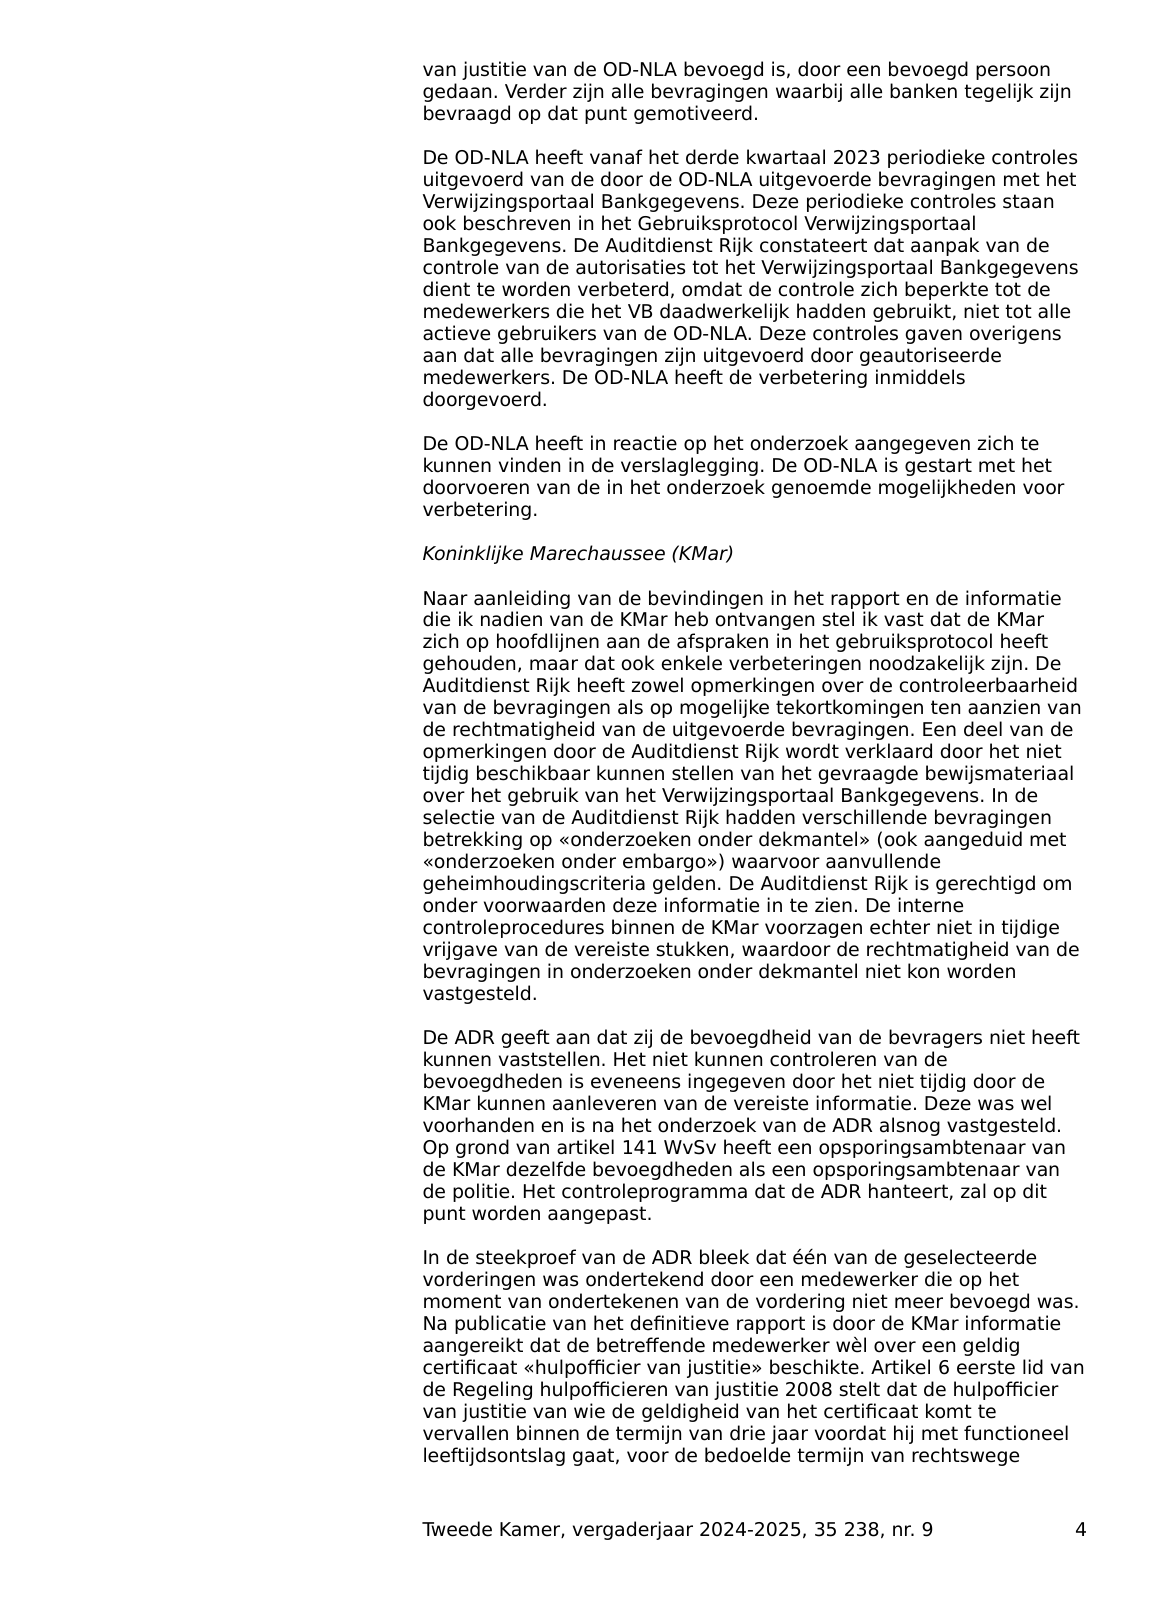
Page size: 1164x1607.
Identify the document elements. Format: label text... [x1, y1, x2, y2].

text De OD-NLA heeft in reactie op het onderzoek aangegeven zich te kunnen vinden in de verslaglegging. De OD-NLA is gestart met het doorvoeren van de in het onderzoek genoemde mogelijkheden voor verbetering. [422, 433, 1087, 521]
text Naar aanleiding van de bevindingen in het rapport en de informatie die ik nadien van de KMar heb ontvangen stel ik vast dat de KMar zich op hoofdlijnen aan de afspraken in het gebruiksprotocol heeft gehouden, maar dat ook enkele verbeteringen noodzakelijk zijn. De Auditdienst Rijk heeft zowel opmerkingen over de controleerbaarheid van de bevragingen als op mogelijke tekortkomingen ten aanzien van de rechtmatigheid van de uitgevoerde bevragingen. Een deel van de opmerkingen door de Auditdienst Rijk wordt verklaard door het niet tijdig beschikbaar kunnen stellen van het gevraagde bewijsmateriaal over het gebruik van het Verwijzingsportaal Bankgegevens. In de selectie van de Auditdienst Rijk hadden verschillende bevragingen betrekking op «onderzoeken onder dekmantel» (ook aangeduid met «onderzoeken onder embargo») waarvoor aanvullende geheimhoudingscriteria gelden. De Auditdienst Rijk is gerechtigd om onder voorwaarden deze informatie in te zien. De interne controleprocedures binnen de KMar voorzagen echter niet in tijdige vrijgave van de vereiste stukken, waardoor de rechtmatigheid van de bevragingen in onderzoeken onder dekmantel niet kon worden vastgesteld. [422, 587, 1087, 1005]
subtitle Koninklijke Marechaussee (KMar) [422, 543, 1087, 565]
text De ADR geeft aan dat zij de bevoegdheid van de bevragers niet heeft kunnen vaststellen. Het niet kunnen controleren van de bevoegdheden is eveneens ingegeven door het niet tijdig door de KMar kunnen aanleveren van de vereiste informatie. Deze was wel voorhanden en is na het onderzoek van de ADR alsnog vastgesteld. Op grond van artikel 141 WvSv heeft een opsporingsambtenaar van de KMar dezelfde bevoegdheden als een opsporingsambtenaar van de politie. Het controleprogramma dat de ADR hanteert, zal op dit punt worden aangepast. [422, 1027, 1087, 1225]
text In de steekproef van de ADR bleek dat één van de geselecteerde vorderingen was ondertekend door een medewerker die op het moment van ondertekenen van de vordering niet meer bevoegd was. Na publicatie van het definitieve rapport is door de KMar informatie aangereikt dat de betreffende medewerker wèl over een geldig certificaat «hulpofficier van justitie» beschikte. Artikel 6 eerste lid van de Regeling hulpofficieren van justitie 2008 stelt dat de hulpofficier van justitie van wie de geldigheid van het certificaat komt te vervallen binnen de termijn van drie jaar voordat hij met functioneel leeftijdsontslag gaat, voor de bedoelde termijn van rechtswege [422, 1247, 1087, 1467]
text De OD-NLA heeft vanaf het derde kwartaal 2023 periodieke controles uitgevoerd van de door de OD-NLA uitgevoerde bevragingen met het Verwijzingsportaal Bankgegevens. Deze periodieke controles staan ook beschreven in het Gebruiksprotocol Verwijzingsportaal Bankgegevens. De Auditdienst Rijk constateert dat aanpak van de controle van de autorisaties tot het Verwijzingsportaal Bankgegevens dient te worden verbeterd, omdat de controle zich beperkte tot de medewerkers die het VB daadwerkelijk hadden gebruikt, niet tot alle actieve gebruikers van de OD-NLA. Deze controles gaven overigens aan dat alle bevragingen zijn uitgevoerd door geautoriseerde medewerkers. De OD-NLA heeft de verbetering inmiddels doorgevoerd. [422, 147, 1087, 411]
text van justitie van de OD-NLA bevoegd is, door een bevoegd persoon gedaan. Verder zijn alle bevragingen waarbij alle banken tegelijk zijn bevraagd op dat punt gemotiveerd. [422, 59, 1087, 125]
